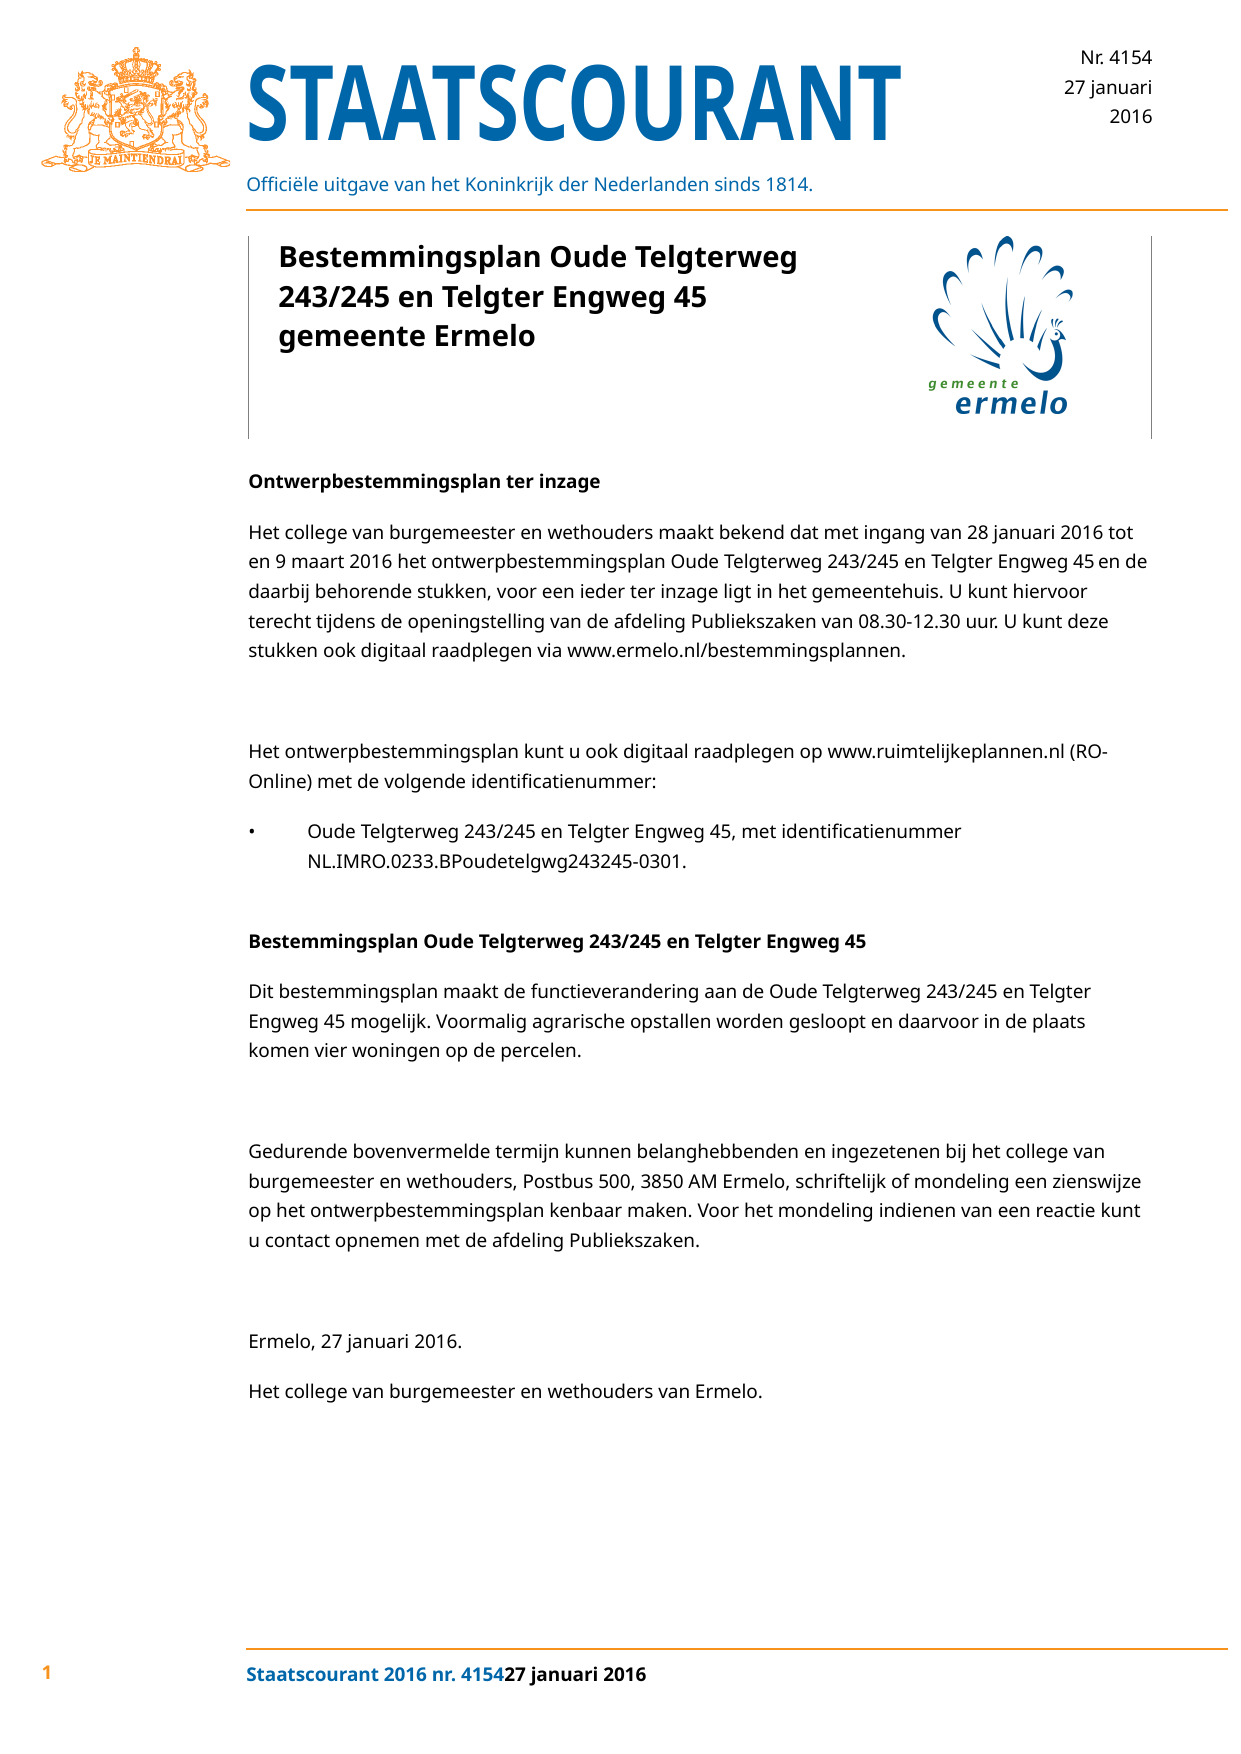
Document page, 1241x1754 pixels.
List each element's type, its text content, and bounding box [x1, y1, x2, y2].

list Oude Telgterweg 243/245 en Telgter Engweg 45, met identificatienummer NL.IMRO.0233.BPoudetelgwg243245-0301. [248, 818, 1152, 873]
picture [928, 236, 1073, 414]
table_header [850, 236, 928, 413]
text Ontwerpbestemmingsplan ter inzage [248, 469, 1152, 494]
table_header [850, 414, 1151, 439]
text Bestemmingsplan Oude Telgterweg 243/245 en Telgter Engweg 45 [248, 928, 1152, 953]
text Gedurende bovenvermelde termijn kunnen belanghebbenden en ingezetenen bij het college van burgemeester en wethouders, Postbus 500, 3850 AM Ermelo, schriftelijk of mondeling een zienswijze op het ontwerpbestemmingsplan kenbaar maken. Voor het mondeling indienen van een reactie kunt u contact opnemen met de afdeling Publiekszaken. [248, 1138, 1152, 1253]
table_header Bestemmingsplan Oude Telgterweg 243/245 en Telgter Engweg 45 gemeente Ermelo [249, 236, 850, 439]
text Ermelo, 27 januari 2016. [248, 1328, 1152, 1353]
text Dit bestemmingsplan maakt de functieverandering aan de Oude Telgterweg 243/245 en Telgter Engweg 45 mogelijk. Voormalig agrarische opstallen worden gesloopt en daarvoor in de plaats komen vier woningen op de percelen. [248, 978, 1152, 1063]
table_header [1073, 236, 1151, 413]
text Het college van burgemeester en wethouders maakt bekend dat met ingang van 28 januari 2016 tot en 9 maart 2016 het ontwerpbestemmingsplan Oude Telgterweg 243/245 en Telgter Engweg 45 en de daarbij behorende stukken, voor een ieder ter inzage ligt in het gemeentehuis. U kunt hiervoor terecht tijdens de openingstelling van de afdeling Publiekszaken van 08.30-12.30 uur. U kunt deze stukken ook digitaal raadplegen via www.ermelo.nl/bestemmingsplannen. [248, 519, 1152, 663]
picture [41, 47, 231, 172]
text Het college van burgemeester en wethouders van Ermelo. [248, 1378, 1152, 1404]
text Het ontwerpbestemmingsplan kunt u ook digitaal raadplegen op www.ruimtelijkeplannen.nl (RO-Online) met de volgende identificatienummer: [248, 738, 1152, 793]
